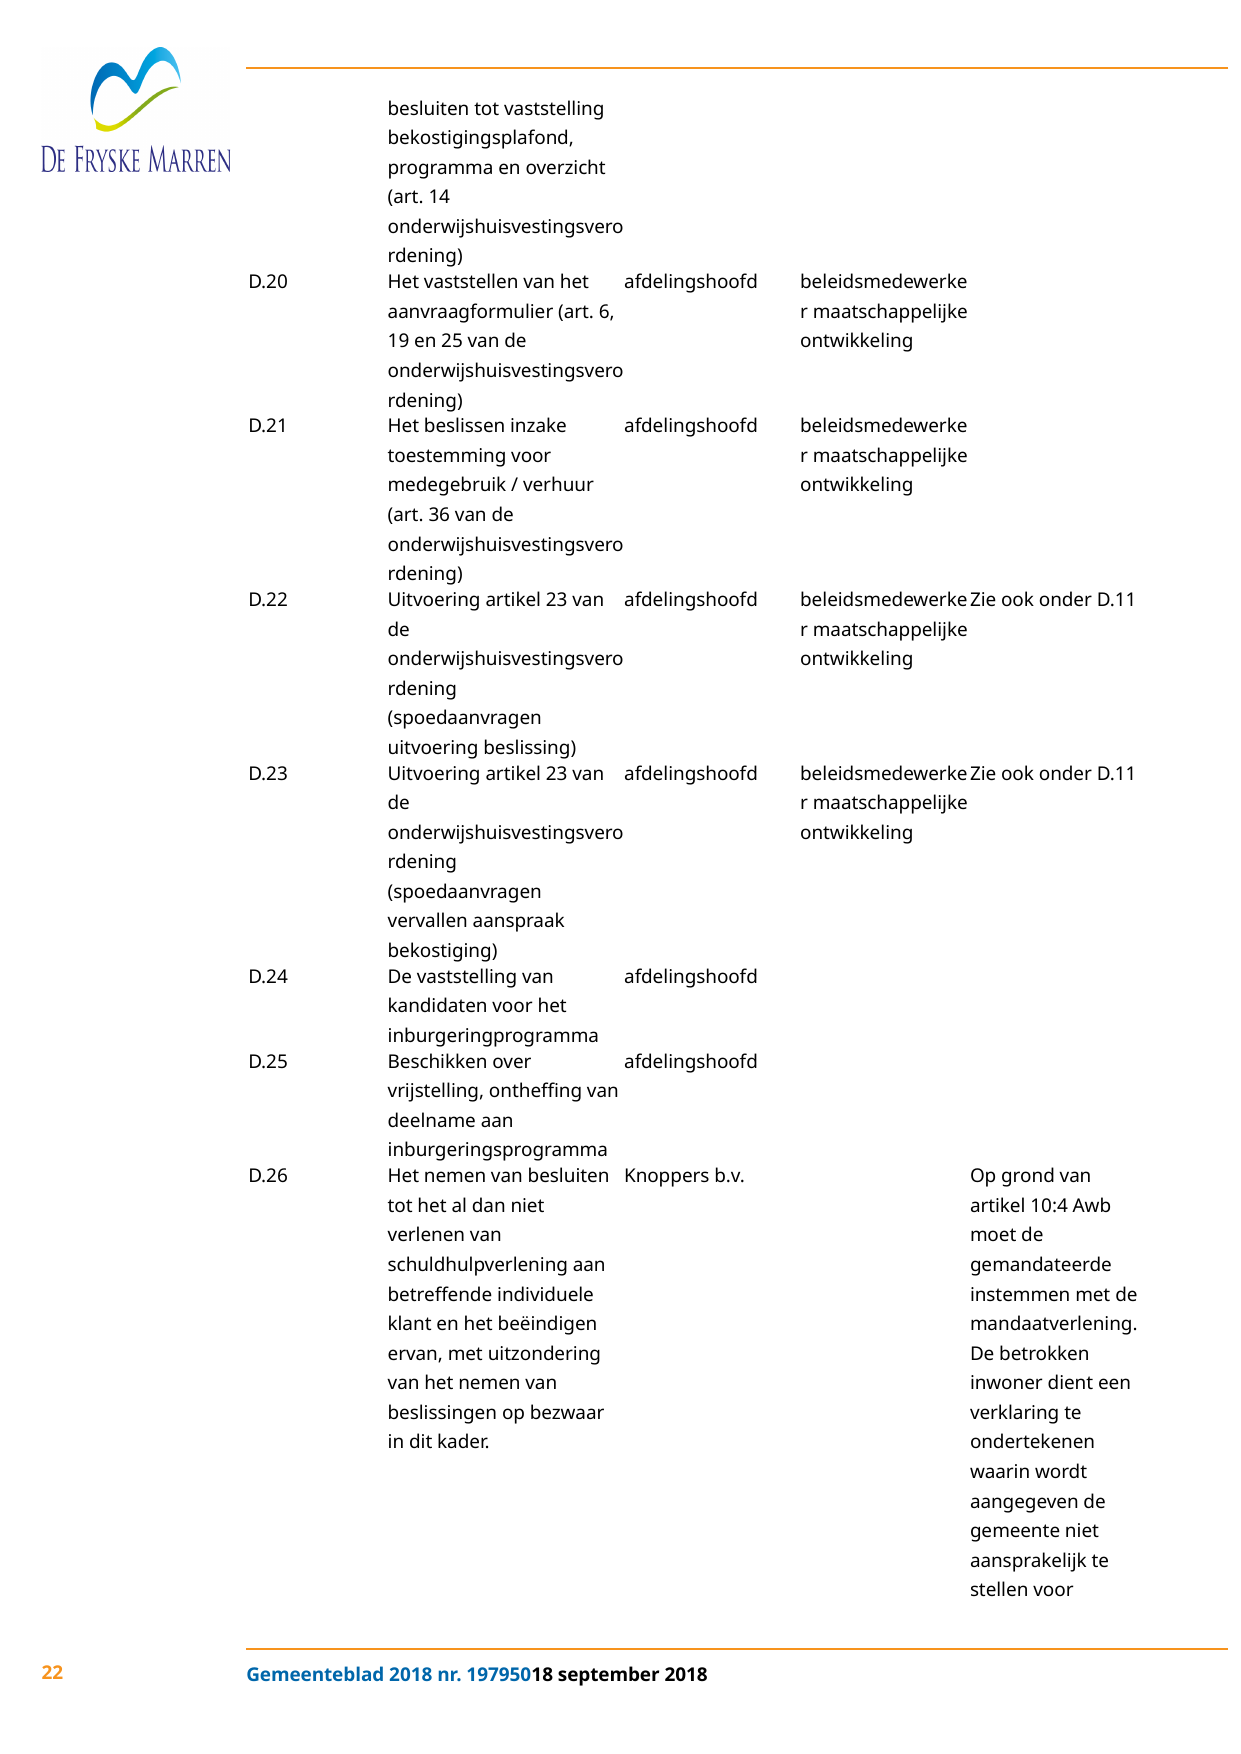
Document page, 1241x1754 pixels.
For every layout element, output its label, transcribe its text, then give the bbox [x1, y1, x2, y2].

table_cell afdelingshoofd [624, 1048, 800, 1162]
table_cell afdelingshoofd [624, 760, 800, 963]
table_cell beleidsmedewerker maatschappelijke ontwikkeling [800, 586, 970, 760]
table_cell Uitvoering artikel 23 van de onderwijshuisvestingsverordening (spoedaanvragen uitvoering beslissing) [388, 586, 624, 760]
table_cell afdelingshoofd [624, 963, 800, 1048]
table_cell Op grond van artikel 10:4 Awb moet de gemandateerde instemmen met de mandaatverlening. De betrokken inwoner dient een verklaring te ondertekenen waarin wordt aangegeven de gemeente niet aansprakelijk te stellen voor [970, 1163, 1152, 1602]
table_cell [970, 963, 1152, 1048]
table_cell afdelingshoofd [624, 269, 800, 412]
table_cell [970, 413, 1152, 586]
table_cell [248, 95, 387, 268]
table_cell [800, 1048, 970, 1162]
table_cell besluiten tot vaststelling bekostigingsplafond, programma en overzicht (art. 14 onderwijshuisvestingsverordening) [388, 95, 624, 268]
table_cell [970, 269, 1152, 412]
table_cell Het beslissen inzake toestemming voor medegebruik / verhuur (art. 36 van de onderwijshuisvestingsverordening) [388, 413, 624, 586]
table_cell D.21 [248, 413, 387, 586]
picture [41, 47, 231, 172]
table_cell afdelingshoofd [624, 586, 800, 760]
table_cell Zie ook onder D.11 [970, 760, 1152, 963]
table_cell [800, 963, 970, 1048]
table_cell beleidsmedewerker maatschappelijke ontwikkeling [800, 269, 970, 412]
table_cell D.24 [248, 963, 387, 1048]
table_cell Uitvoering artikel 23 van de onderwijshuisvestingsverordening (spoedaanvragen vervallen aanspraak bekostiging) [388, 760, 624, 963]
table_cell beleidsmedewerker maatschappelijke ontwikkeling [800, 760, 970, 963]
table_cell [800, 95, 970, 268]
table_cell D.26 [248, 1163, 387, 1602]
table_cell Het nemen van besluiten tot het al dan niet verlenen van schuldhulpverlening aan betreffende individuele klant en het beëindigen ervan, met uitzondering van het nemen van beslissingen op bezwaar in dit kader. [388, 1163, 624, 1602]
table_cell D.23 [248, 760, 387, 963]
table_cell [970, 1048, 1152, 1162]
table_cell [624, 95, 800, 268]
table_cell D.22 [248, 586, 387, 760]
table_cell Zie ook onder D.11 [970, 586, 1152, 760]
table_cell Knoppers b.v. [624, 1163, 800, 1602]
table_cell [800, 1163, 970, 1602]
table_cell Beschikken over vrijstelling, ontheffing van deelname aan inburgeringsprogramma [388, 1048, 624, 1162]
table_cell De vaststelling van kandidaten voor het inburgeringprogramma [388, 963, 624, 1048]
table_cell [970, 95, 1152, 268]
table_cell afdelingshoofd [624, 413, 800, 586]
table_cell Het vaststellen van het aanvraagformulier (art. 6, 19 en 25 van de onderwijshuisvestingsverordening) [388, 269, 624, 412]
table_cell D.25 [248, 1048, 387, 1162]
table_cell D.20 [248, 269, 387, 412]
table_cell beleidsmedewerker maatschappelijke ontwikkeling [800, 413, 970, 586]
